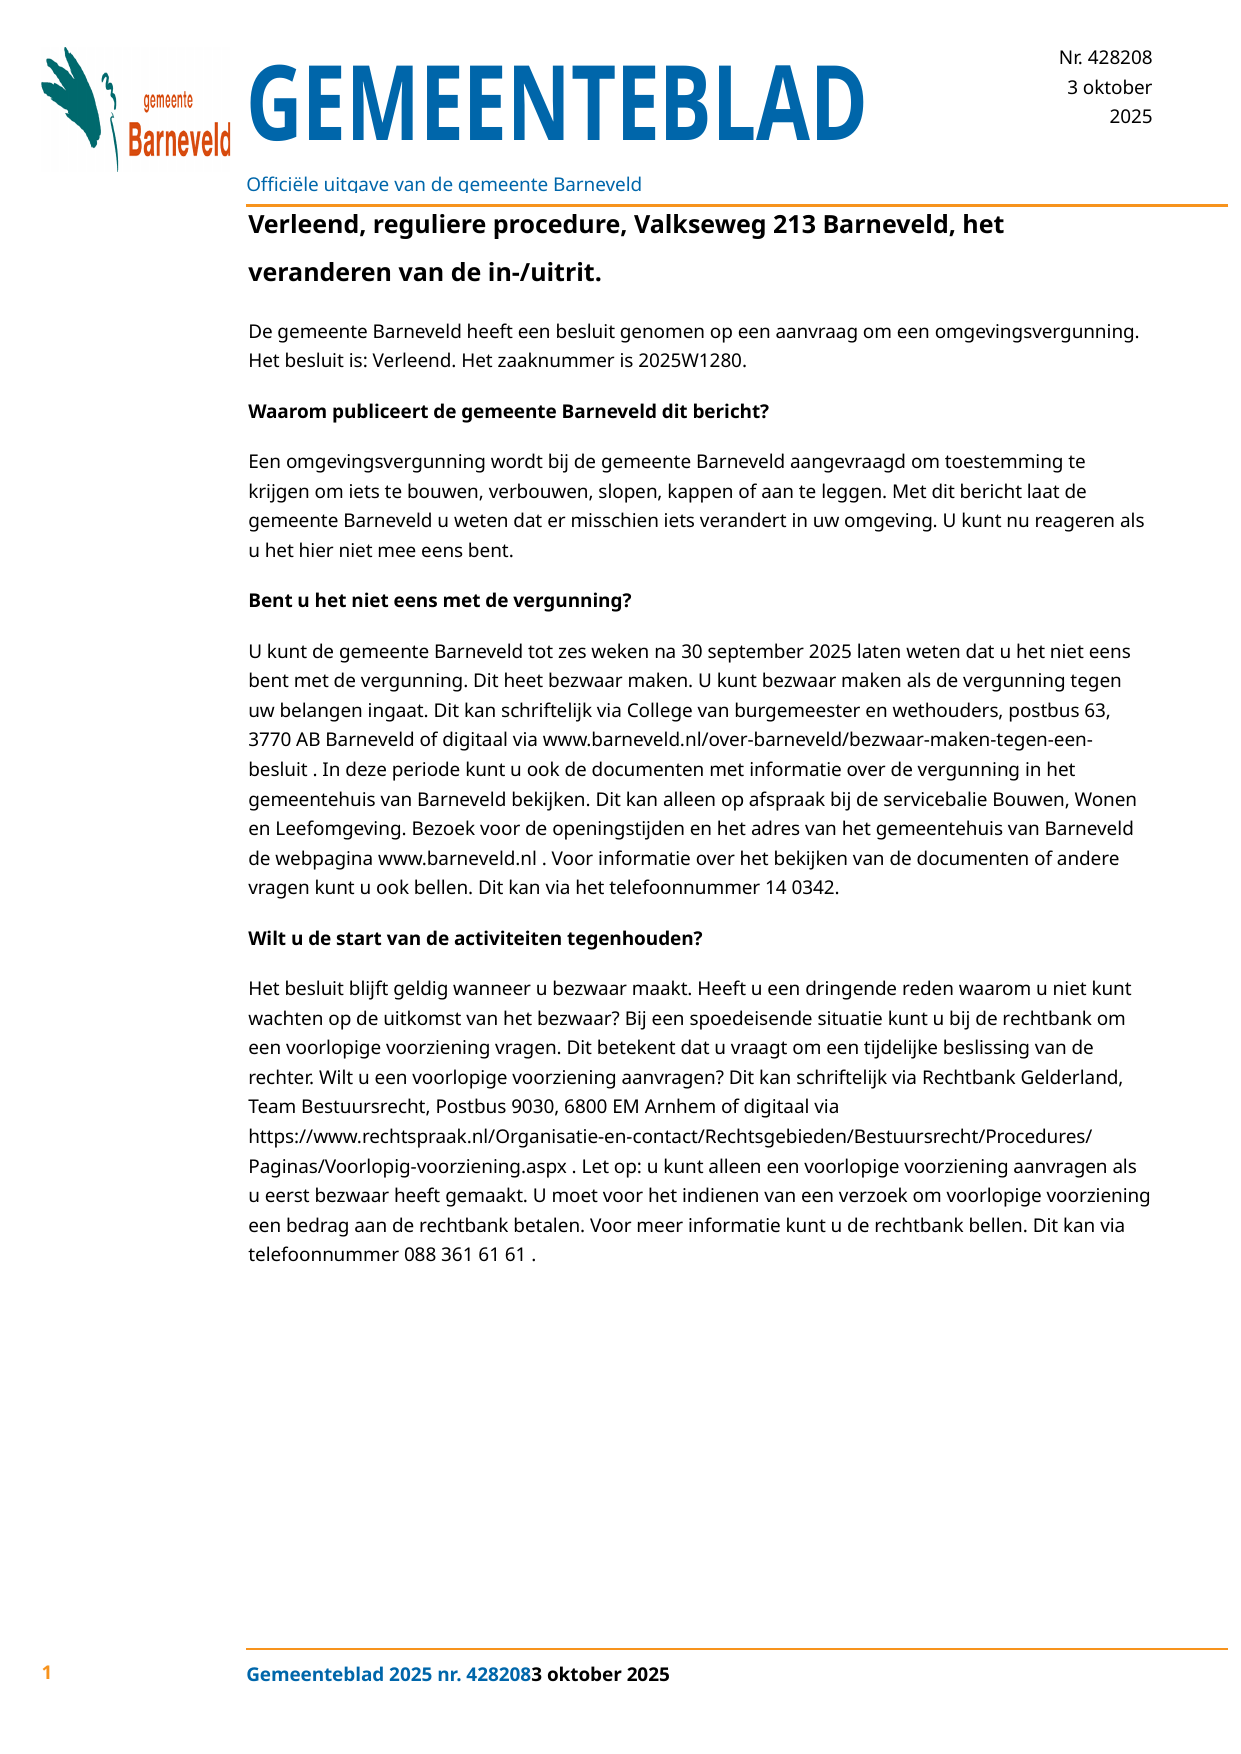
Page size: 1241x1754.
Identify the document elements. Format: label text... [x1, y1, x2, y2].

text U kunt de gemeente Barneveld tot zes weken na 30 september 2025 laten weten dat u het niet eens bent met de vergunning. Dit heet bezwaar maken. U kunt bezwaar maken als de vergunning tegen uw belangen ingaat. Dit kan schriftelijk via College van burgemeester en wethouders, postbus 63, 3770 AB Barneveld of digitaal via www.barneveld.nl/over-barneveld/bezwaar-maken-tegen-een-besluit . In deze periode kunt u ook de documenten met informatie over de vergunning in het gemeentehuis van Barneveld bekijken. Dit kan alleen op afspraak bij de servicebalie Bouwen, Wonen en Leefomgeving. Bezoek voor de openingstijden en het adres van het gemeentehuis van Barneveld de webpagina www.barneveld.nl . Voor informatie over het bekijken van de documenten of andere vragen kunt u ook bellen. Dit kan via het telefoonnummer 14 0342. [248, 638, 1152, 900]
text Bent u het niet eens met de vergunning? [248, 587, 1152, 613]
text Waarom publiceert de gemeente Barneveld dit bericht? [248, 398, 1152, 424]
text Wilt u de start van de activiteiten tegenhouden? [248, 925, 1152, 951]
picture [41, 47, 231, 172]
text Verleend, reguliere procedure, Valkseweg 213 Barneveld, het veranderen van de in-/uitrit. [248, 207, 1152, 288]
text Een omgevingsvergunning wordt bij de gemeente Barneveld aangevraagd om toestemming te krijgen om iets te bouwen, verbouwen, slopen, kappen of aan te leggen. Met dit bericht laat de gemeente Barneveld u weten dat er misschien iets verandert in uw omgeving. U kunt nu reageren als u het hier niet mee eens bent. [248, 448, 1152, 563]
text De gemeente Barneveld heeft een besluit genomen op een aanvraag om een omgevingsvergunning. Het besluit is: Verleend. Het zaaknummer is 2025W1280. [248, 318, 1152, 373]
text Het besluit blijft geldig wanneer u bezwaar maakt. Heeft u een dringende reden waarom u niet kunt wachten op de uitkomst van het bezwaar? Bij een spoedeisende situatie kunt u bij de rechtbank om een voorlopige voorziening vragen. Dit betekent dat u vraagt om een tijdelijke beslissing van de rechter. Wilt u een voorlopige voorziening aanvragen? Dit kan schriftelijk via Rechtbank Gelderland, Team Bestuursrecht, Postbus 9030, 6800 EM Arnhem of digitaal via https://www.rechtspraak.nl/Organisatie-en-contact/Rechtsgebieden/Bestuursrecht/Procedures/Paginas/Voorlopig-voorziening.aspx . Let op: u kunt alleen een voorlopige voorziening aanvragen als u eerst bezwaar heeft gemaakt. U moet voor het indienen van een verzoek om voorlopige voorziening een bedrag aan de rechtbank betalen. Voor meer informatie kunt u de rechtbank bellen. Dit kan via telefoonnummer 088 361 61 61 . [248, 975, 1152, 1267]
